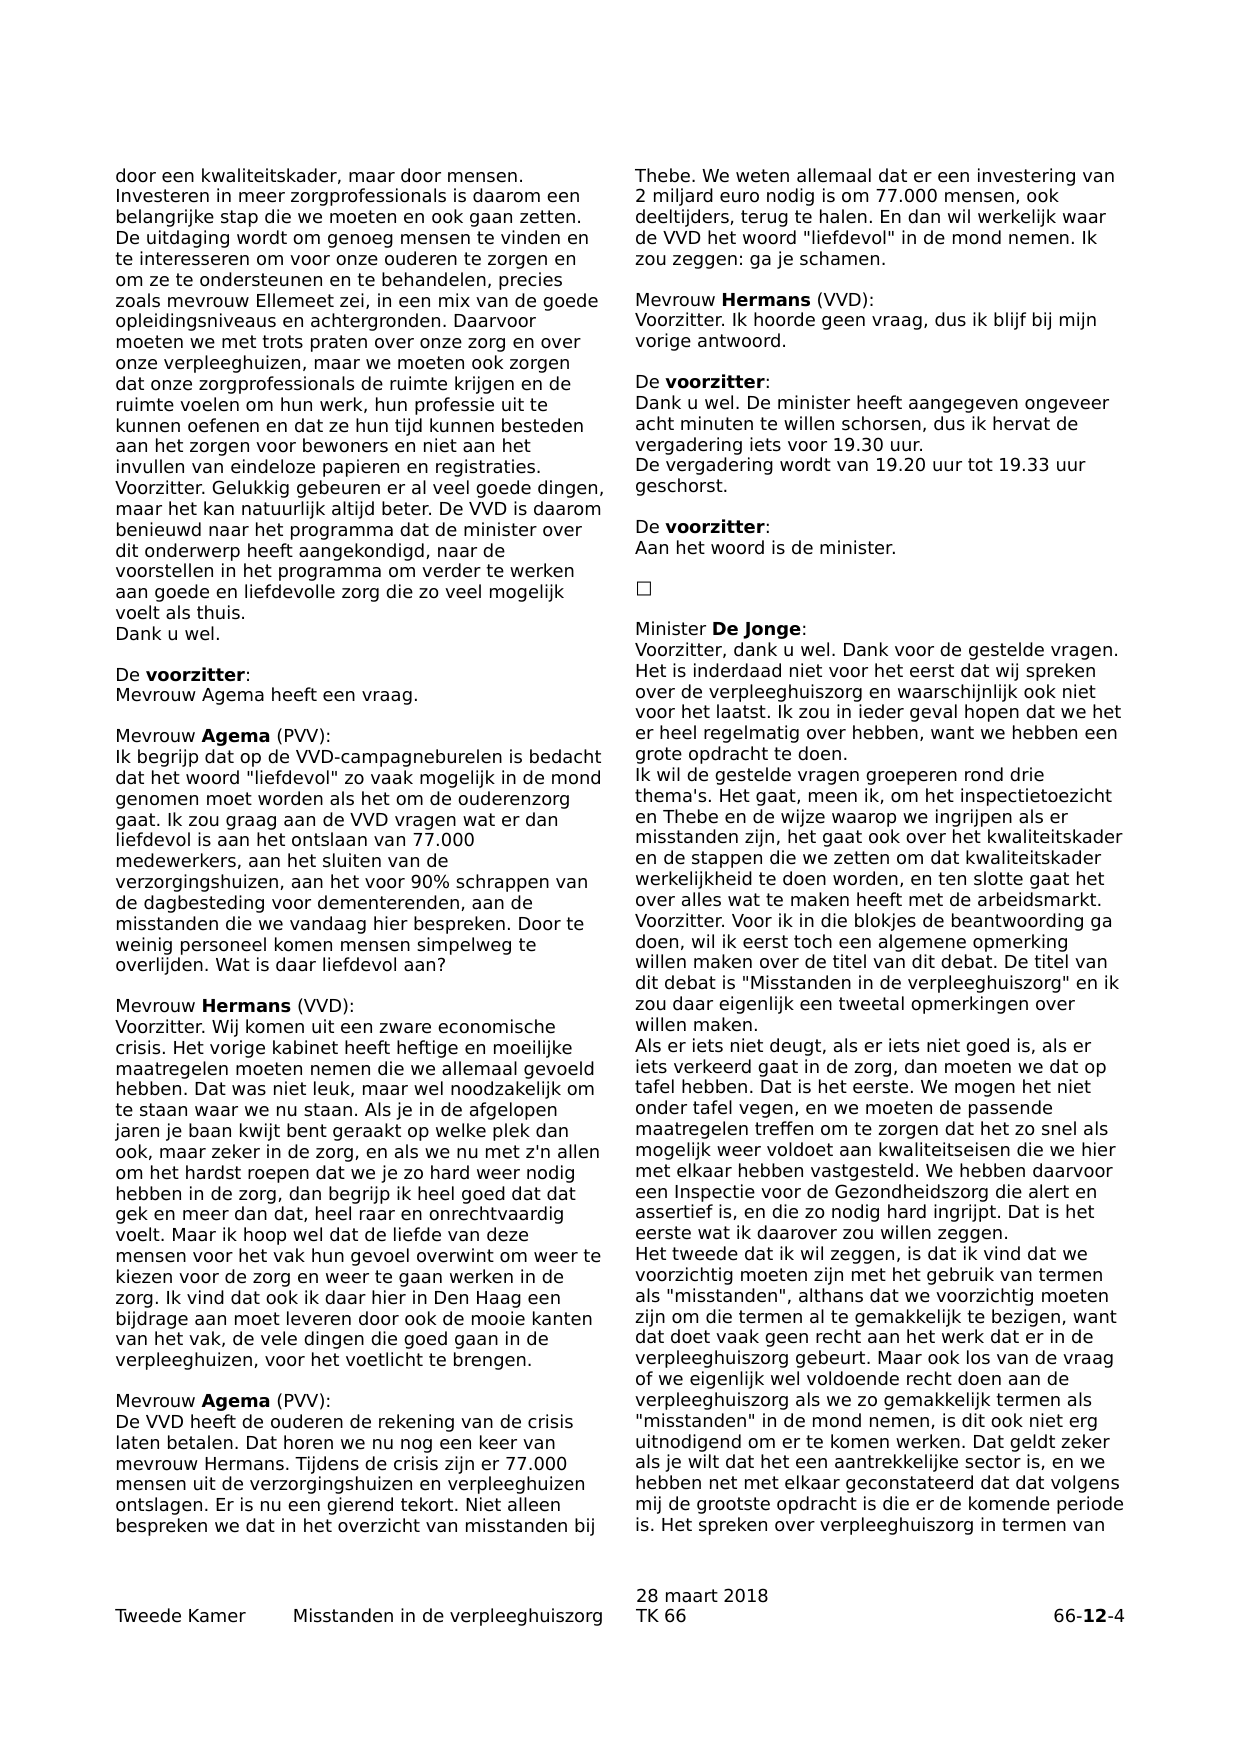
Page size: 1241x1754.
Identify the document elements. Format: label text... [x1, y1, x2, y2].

text door een kwaliteitskader, maar door mensen. Investeren in meer zorgprofessionals is daarom een belangrijke stap die we moeten en ook gaan zetten. De uitdaging wordt om genoeg mensen te vinden en te interesseren om voor onze ouderen te zorgen en om ze te ondersteunen en te behandelen, precies zoals mevrouw Ellemeet zei, in een mix van de goede opleidingsniveaus en achtergronden. Daarvoor moeten we met trots praten over onze zorg en over onze verpleeghuizen, maar we moeten ook zorgen dat onze zorgprofessionals de ruimte krijgen en de ruimte voelen om hun werk, hun professie uit te kunnen oefenen en dat ze hun tijd kunnen besteden aan het zorgen voor bewoners en niet aan het invullen van eindeloze papieren en registraties. [115, 165, 605, 478]
text Ik begrijp dat op de VVD-campagneburelen is bedacht dat het woord "liefdevol" zo vaak mogelijk in de mond genomen moet worden als het om de ouderenzorg gaat. Ik zou graag aan de VVD vragen wat er dan liefdevol is aan het ontslaan van 77.000 medewerkers, aan het sluiten van de verzorgingshuizen, aan het voor 90% schrappen van de dagbesteding voor dementerenden, aan de misstanden die we vandaag hier bespreken. Door te weinig personeel komen mensen simpelweg te overlijden. Wat is daar liefdevol aan? [115, 747, 605, 976]
text De vergadering wordt van 19.20 uur tot 19.33 uur geschorst. [635, 455, 1125, 497]
text De voorzitter: [635, 372, 1125, 393]
text Voorzitter. Voor ik in die blokjes de beantwoording ga doen, wil ik eerst toch een algemene opmerking willen maken over de titel van dit debat. De titel van dit debat is "Misstanden in de verpleeghuiszorg" en ik zou daar eigenlijk een tweetal opmerkingen over willen maken. [635, 911, 1125, 1036]
text Dank u wel. De minister heeft aangegeven ongeveer acht minuten te willen schorsen, dus ik hervat de vergadering iets voor 19.30 uur. [635, 393, 1125, 455]
text Aan het woord is de minister. [635, 537, 1125, 558]
text Voorzitter. Wij komen uit een zware economische crisis. Het vorige kabinet heeft heftige en moeilijke maatregelen moeten nemen die we allemaal gevoeld hebben. Dat was niet leuk, maar wel noodzakelijk om te staan waar we nu staan. Als je in de afgelopen jaren je baan kwijt bent geraakt op welke plek dan ook, maar zeker in de zorg, en als we nu met z'n allen om het hardst roepen dat we je zo hard weer nodig hebben in de zorg, dan begrijp ik heel goed dat dat gek en meer dan dat, heel raar en onrechtvaardig voelt. Maar ik hoop wel dat de liefde van deze mensen voor het vak hun gevoel overwint om weer te kiezen voor de zorg en weer te gaan werken in de zorg. Ik vind dat ook ik daar hier in Den Haag een bijdrage aan moet leveren door ook de mooie kanten van het vak, de vele dingen die goed gaan in de verpleeghuizen, voor het voetlicht te brengen. [115, 1017, 605, 1371]
text Thebe. We weten allemaal dat er een investering van 2 miljard euro nodig is om 77.000 mensen, ook deeltijders, terug te halen. En dan wil werkelijk waar de VVD het woord "liefdevol" in de mond nemen. Ik zou zeggen: ga je schamen. [635, 165, 1125, 269]
text Mevrouw Agema heeft een vraag. [115, 685, 605, 706]
text Minister De Jonge: [635, 619, 1125, 640]
text De voorzitter: [115, 664, 605, 685]
text Mevrouw Hermans (VVD): [635, 289, 1125, 310]
text De voorzitter: [635, 517, 1125, 537]
text De VVD heeft de ouderen de rekening van de crisis laten betalen. Dat horen we nu nog een keer van mevrouw Hermans. Tijdens de crisis zijn er 77.000 mensen uit de verzorgingshuizen en verpleeghuizen ontslagen. Er is nu een gierend tekort. Niet alleen bespreken we dat in het overzicht van misstanden bij [115, 1412, 605, 1537]
text Mevrouw Agema (PVV): [115, 1391, 605, 1412]
text Mevrouw Hermans (VVD): [115, 996, 605, 1017]
text ⬜ [635, 578, 1125, 599]
text Als er iets niet deugt, als er iets niet goed is, als er iets verkeerd gaat in de zorg, dan moeten we dat op tafel hebben. Dat is het eerste. We mogen het niet onder tafel vegen, en we moeten de passende maatregelen treffen om te zorgen dat het zo snel als mogelijk weer voldoet aan kwaliteitseisen die we hier met elkaar hebben vastgesteld. We hebben daarvoor een Inspectie voor de Gezondheidszorg die alert en assertief is, en die zo nodig hard ingrijpt. Dat is het eerste wat ik daarover zou willen zeggen. [635, 1036, 1125, 1244]
text Voorzitter, dank u wel. Dank voor de gestelde vragen. Het is inderdaad niet voor het eerst dat wij spreken over de verpleeghuiszorg en waarschijnlijk ook niet voor het laatst. Ik zou in ieder geval hopen dat we het er heel regelmatig over hebben, want we hebben een grote opdracht te doen. [635, 640, 1125, 765]
text Ik wil de gestelde vragen groeperen rond drie thema's. Het gaat, meen ik, om het inspectietoezicht en Thebe en de wijze waarop we ingrijpen als er misstanden zijn, het gaat ook over het kwaliteitskader en de stappen die we zetten om dat kwaliteitskader werkelijkheid te doen worden, en ten slotte gaat het over alles wat te maken heeft met de arbeidsmarkt. [635, 765, 1125, 911]
text Het tweede dat ik wil zeggen, is dat ik vind dat we voorzichtig moeten zijn met het gebruik van termen als "misstanden", althans dat we voorzichtig moeten zijn om die termen al te gemakkelijk te bezigen, want dat doet vaak geen recht aan het werk dat er in de verpleeghuiszorg gebeurt. Maar ook los van de vraag of we eigenlijk wel voldoende recht doen aan de verpleeghuiszorg als we zo gemakkelijk termen als "misstanden" in de mond nemen, is dit ook niet erg uitnodigend om er te komen werken. Dat geldt zeker als je wilt dat het een aantrekkelijke sector is, en we hebben net met elkaar geconstateerd dat dat volgens mij de grootste opdracht is die er de komende periode is. Het spreken over verpleeghuiszorg in termen van [635, 1244, 1125, 1536]
text Mevrouw Agema (PVV): [115, 726, 605, 747]
text Voorzitter. Ik hoorde geen vraag, dus ik blijf bij mijn vorige antwoord. [635, 310, 1125, 352]
text Dank u wel. [115, 624, 605, 644]
text Voorzitter. Gelukkig gebeuren er al veel goede dingen, maar het kan natuurlijk altijd beter. De VVD is daarom benieuwd naar het programma dat de minister over dit onderwerp heeft aangekondigd, naar de voorstellen in het programma om verder te werken aan goede en liefdevolle zorg die zo veel mogelijk voelt als thuis. [115, 478, 605, 624]
